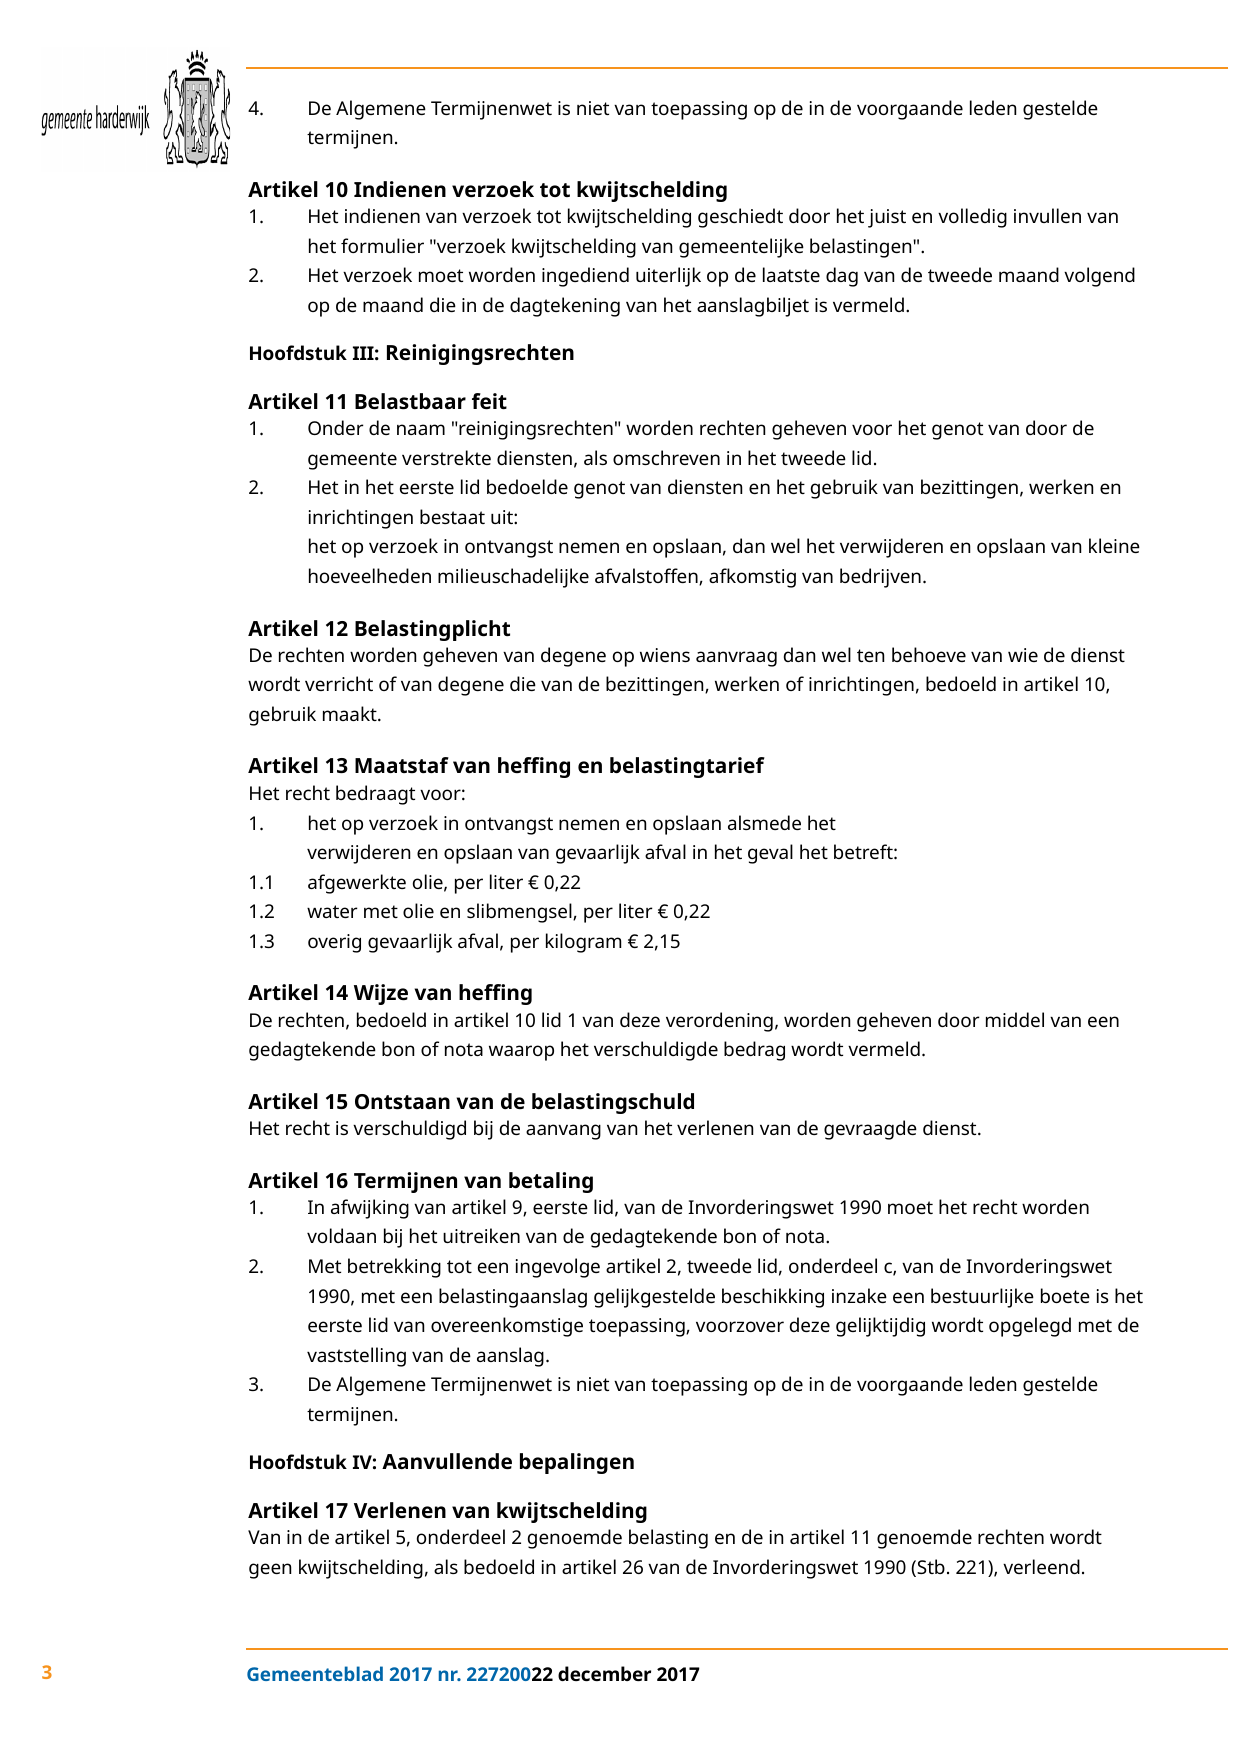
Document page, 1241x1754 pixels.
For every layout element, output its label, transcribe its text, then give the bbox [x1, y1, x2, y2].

text Artikel 11 Belastbaar feit [248, 387, 1152, 415]
list In afwijking van artikel 9, eerste lid, van de Invorderingswet 1990 moet het recht worden voldaan bij het uitreiken van de gedagtekende bon of nota. [248, 1194, 1152, 1249]
text Artikel 15 Ontstaan van de belastingschuld [248, 1087, 1152, 1115]
list Het indienen van verzoek tot kwijtschelding geschiedt door het juist en volledig invullen van het formulier "verzoek kwijtschelding van gemeentelijke belastingen". [248, 203, 1152, 258]
text Artikel 16 Termijnen van betaling [248, 1166, 1152, 1194]
text Het recht is verschuldigd bij de aanvang van het verlenen van de gevraagde dienst. [248, 1115, 1152, 1141]
list het op verzoek in ontvangst nemen en opslaan, dan wel het verwijderen en opslaan van kleine hoeveelheden milieuschadelijke afvalstoffen, afkomstig van bedrijven. [248, 534, 1152, 589]
text De rechten, bedoeld in artikel 10 lid 1 van deze verordening, worden geheven door middel van een gedagtekende bon of nota waarop het verschuldigde bedrag wordt vermeld. [248, 1007, 1152, 1062]
list Met betrekking tot een ingevolge artikel 2, tweede lid, onderdeel c, van de Invorderingswet 1990, met een belastingaanslag gelijkgestelde beschikking inzake een bestuurlijke boete is het eerste lid van overeenkomstige toepassing, voorzover deze gelijktijdig wordt opgelegd met de vaststelling van de aanslag. [248, 1253, 1152, 1368]
list De Algemene Termijnenwet is niet van toepassing op de in de voorgaande leden gestelde termijnen. [248, 95, 1152, 150]
text De rechten worden geheven van degene op wiens aanvraag dan wel ten behoeve van wie de dienst wordt verricht of van degene die van de bezittingen, werken of inrichtingen, bedoeld in artikel 10, gebruik maakt. [248, 642, 1152, 727]
text Artikel 13 Maatstaf van heffing en belastingtarief [248, 752, 1152, 780]
list het op verzoek in ontvangst nemen en opslaan alsmede het [248, 810, 1152, 835]
picture [41, 47, 231, 172]
text Artikel 12 Belastingplicht [248, 614, 1152, 642]
text Artikel 10 Indienen verzoek tot kwijtschelding [248, 175, 1152, 203]
text Van in de artikel 5, onderdeel 2 genoemde belasting en de in artikel 11 genoemde rechten wordt geen kwijtschelding, als bedoeld in artikel 26 van de Invorderingswet 1990 (Stb. 221), verleend. [248, 1524, 1152, 1580]
text Hoofdstuk IV: Aanvullende bepalingen [248, 1447, 1152, 1475]
text Het recht bedraagt voor: [248, 780, 1152, 806]
list overig gevaarlijk afval, per kilogram € 2,15 [248, 928, 1152, 954]
list Het in het eerste lid bedoelde genot van diensten en het gebruik van bezittingen, werken en inrichtingen bestaat uit: [248, 474, 1152, 530]
list verwijderen en opslaan van gevaarlijk afval in het geval het betreft: [248, 839, 1152, 865]
list Het verzoek moet worden ingediend uiterlijk op de laatste dag van de tweede maand volgend op de maand die in de dagtekening van het aanslagbiljet is vermeld. [248, 262, 1152, 318]
list afgewerkte olie, per liter € 0,22 [248, 869, 1152, 894]
list Onder de naam "reinigingsrechten" worden rechten geheven voor het genot van door de gemeente verstrekte diensten, als omschreven in het tweede lid. [248, 415, 1152, 471]
text Hoofdstuk III: Reinigingsrechten [248, 338, 1152, 366]
text Artikel 17 Verlenen van kwijtschelding [248, 1496, 1152, 1524]
text Artikel 14 Wijze van heffing [248, 978, 1152, 1007]
list water met olie en slibmengsel, per liter € 0,22 [248, 898, 1152, 924]
list De Algemene Termijnenwet is niet van toepassing op de in de voorgaande leden gestelde termijnen. [248, 1372, 1152, 1427]
